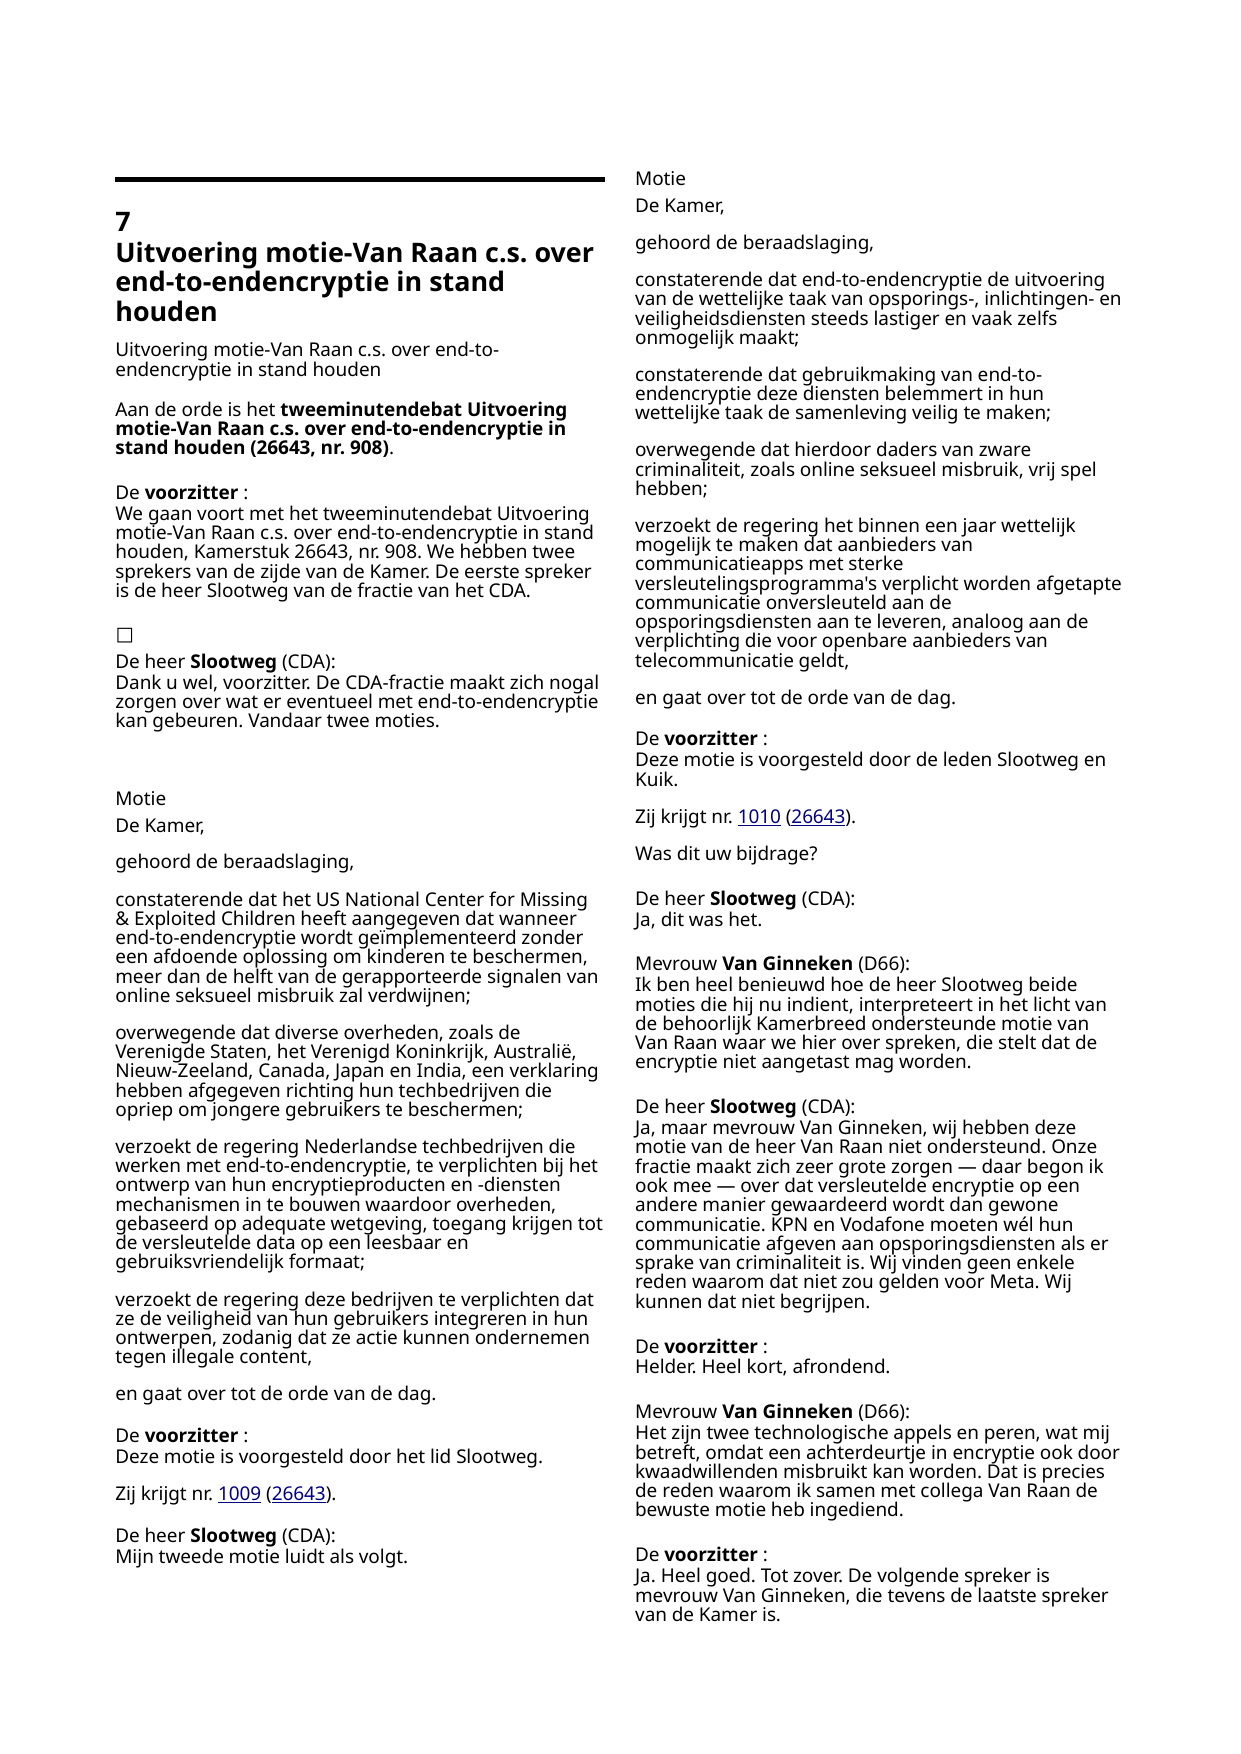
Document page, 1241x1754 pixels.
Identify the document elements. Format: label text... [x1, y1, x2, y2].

text Aan de orde is het tweeminutendebat Uitvoering motie-Van Raan c.s. over end-to-endencryptie in stand houden (26643, nr. 908). [115, 401, 605, 458]
text Helder. Heel kort, afrondend. [635, 1358, 1125, 1378]
text Ja. Heel goed. Tot zover. De volgende spreker is mevrouw Van Ginneken, die tevens de laatste spreker van de Kamer is. [635, 1567, 1125, 1625]
text overwegende dat hierdoor daders van zware criminaliteit, zoals online seksueel misbruik, vrij spel hebben; [635, 441, 1125, 499]
text Motie [115, 785, 605, 811]
text gehoord de beraadslaging, [635, 234, 1125, 253]
text Deze motie is voorgesteld door de leden Slootweg en Kuik. [635, 751, 1125, 790]
text We gaan voort met het tweeminutendebat Uitvoering motie-Van Raan c.s. over end-to-endencryptie in stand houden, Kamerstuk 26643, nr. 908. We hebben twee sprekers van de zijde van de Kamer. De eerste spreker is de heer Slootweg van de fractie van het CDA. [115, 505, 605, 601]
text en gaat over tot de orde van de dag. [115, 1385, 605, 1404]
text Ja, dit was het. [635, 911, 1125, 930]
text overwegende dat diverse overheden, zoals de Verenigde Staten, het Verenigd Koninkrijk, Australië, Nieuw-Zeeland, Canada, Japan en India, een verklaring hebben afgegeven richting hun techbedrijven die opriep om jongere gebruikers te beschermen; [115, 1024, 605, 1120]
text Motie [635, 165, 1125, 191]
text De heer Slootweg (CDA): [635, 1093, 1125, 1119]
text constaterende dat het US National Center for Missing & Exploited Children heeft aangegeven dat wanneer end-to-endencryptie wordt geïmplementeerd zonder een afdoende oplossing om kinderen te beschermen, meer dan de helft van de gerapporteerde signalen van online seksueel misbruik zal verdwijnen; [115, 891, 605, 1006]
text Was dit uw bijdrage? [635, 845, 1125, 864]
text Ik ben heel benieuwd hoe de heer Slootweg beide moties die hij nu indient, interpreteert in het licht van de behoorlijk Kamerbreed ondersteunde motie van Van Raan waar we hier over spreken, die stelt dat de encryptie niet aangetast mag worden. [635, 976, 1125, 1073]
text De voorzitter : [115, 1422, 605, 1448]
text en gaat over tot de orde van de dag. [635, 689, 1125, 708]
text verzoekt de regering Nederlandse techbedrijven die werken met end-to-endencryptie, te verplichten bij het ontwerp van hun encryptieproducten en -diensten mechanismen in te bouwen waardoor overheden, gebaseerd op adequate wetgeving, toegang krijgen tot de versleutelde data op een leesbaar en gebruiksvriendelijk formaat; [115, 1138, 605, 1273]
text Mijn tweede motie luidt als volgt. [115, 1548, 605, 1567]
text gehoord de beraadslaging, [115, 853, 605, 873]
text Uitvoering motie-Van Raan c.s. over end-to-endencryptie in stand houden [115, 239, 605, 341]
text Het zijn twee technologische appels en peren, wat mij betreft, omdat een achterdeurtje in encryptie ook door kwaadwillenden misbruikt kan worden. Dat is precies de reden waarom ik samen met collega Van Raan de bewuste motie heb ingediend. [635, 1424, 1125, 1521]
text Deze motie is voorgesteld door het lid Slootweg. [115, 1448, 605, 1467]
text 7 [115, 203, 605, 239]
text De heer Slootweg (CDA): [115, 1522, 605, 1548]
text De Kamer, [635, 197, 1125, 216]
text De voorzitter : [635, 1333, 1125, 1358]
text De voorzitter : [635, 1542, 1125, 1567]
text verzoekt de regering deze bedrijven te verplichten dat ze de veiligheid van hun gebruikers integreren in hun ontwerpen, zodanig dat ze actie kunnen ondernemen tegen illegale content, [115, 1291, 605, 1368]
text constaterende dat end-to-endencryptie de uitvoering van de wettelijke taak van opsporings-, inlichtingen- en veiligheidsdiensten steeds lastiger en vaak zelfs onmogelijk maakt; [635, 271, 1125, 348]
text Mevrouw Van Ginneken (D66): [635, 951, 1125, 976]
text Mevrouw Van Ginneken (D66): [635, 1399, 1125, 1424]
text De Kamer, [115, 817, 605, 836]
text Dank u wel, voorzitter. De CDA-fractie maakt zich nogal zorgen over wat er eventueel met end-to-endencryptie kan gebeuren. Vandaar twee moties. [115, 674, 605, 731]
text De heer Slootweg (CDA): [115, 648, 605, 674]
text Zij krijgt nr. 1010 (26643). [635, 808, 1125, 827]
text Zij krijgt nr. 1009 (26643). [115, 1485, 605, 1504]
text Uitvoering motie-Van Raan c.s. over end-to-endencryptie in stand houden [115, 341, 605, 380]
text De voorzitter : [115, 479, 605, 505]
text Ja, maar mevrouw Van Ginneken, wij hebben deze motie van de heer Van Raan niet ondersteund. Onze fractie maakt zich zeer grote zorgen — daar begon ik ook mee — over dat versleutelde encryptie op een andere manier gewaardeerd wordt dan gewone communicatie. KPN en Vodafone moeten wél hun communicatie afgeven aan opsporingsdiensten als er sprake van criminaliteit is. Wij vinden geen enkele reden waarom dat niet zou gelden voor Meta. Wij kunnen dat niet begrijpen. [635, 1119, 1125, 1312]
text constaterende dat gebruikmaking van end-to-endencryptie deze diensten belemmert in hun wettelijke taak de samenleving veilig te maken; [635, 366, 1125, 423]
text verzoekt de regering het binnen een jaar wettelijk mogelijk te maken dat aanbieders van communicatieapps met sterke versleutelingsprogramma's verplicht worden afgetapte communicatie onversleuteld aan de opsporingsdiensten aan te leveren, analoog aan de verplichting die voor openbare aanbieders van telecommunicatie geldt, [635, 517, 1125, 671]
text De voorzitter : [635, 726, 1125, 751]
text De heer Slootweg (CDA): [635, 885, 1125, 911]
text ⬜ [115, 622, 605, 648]
